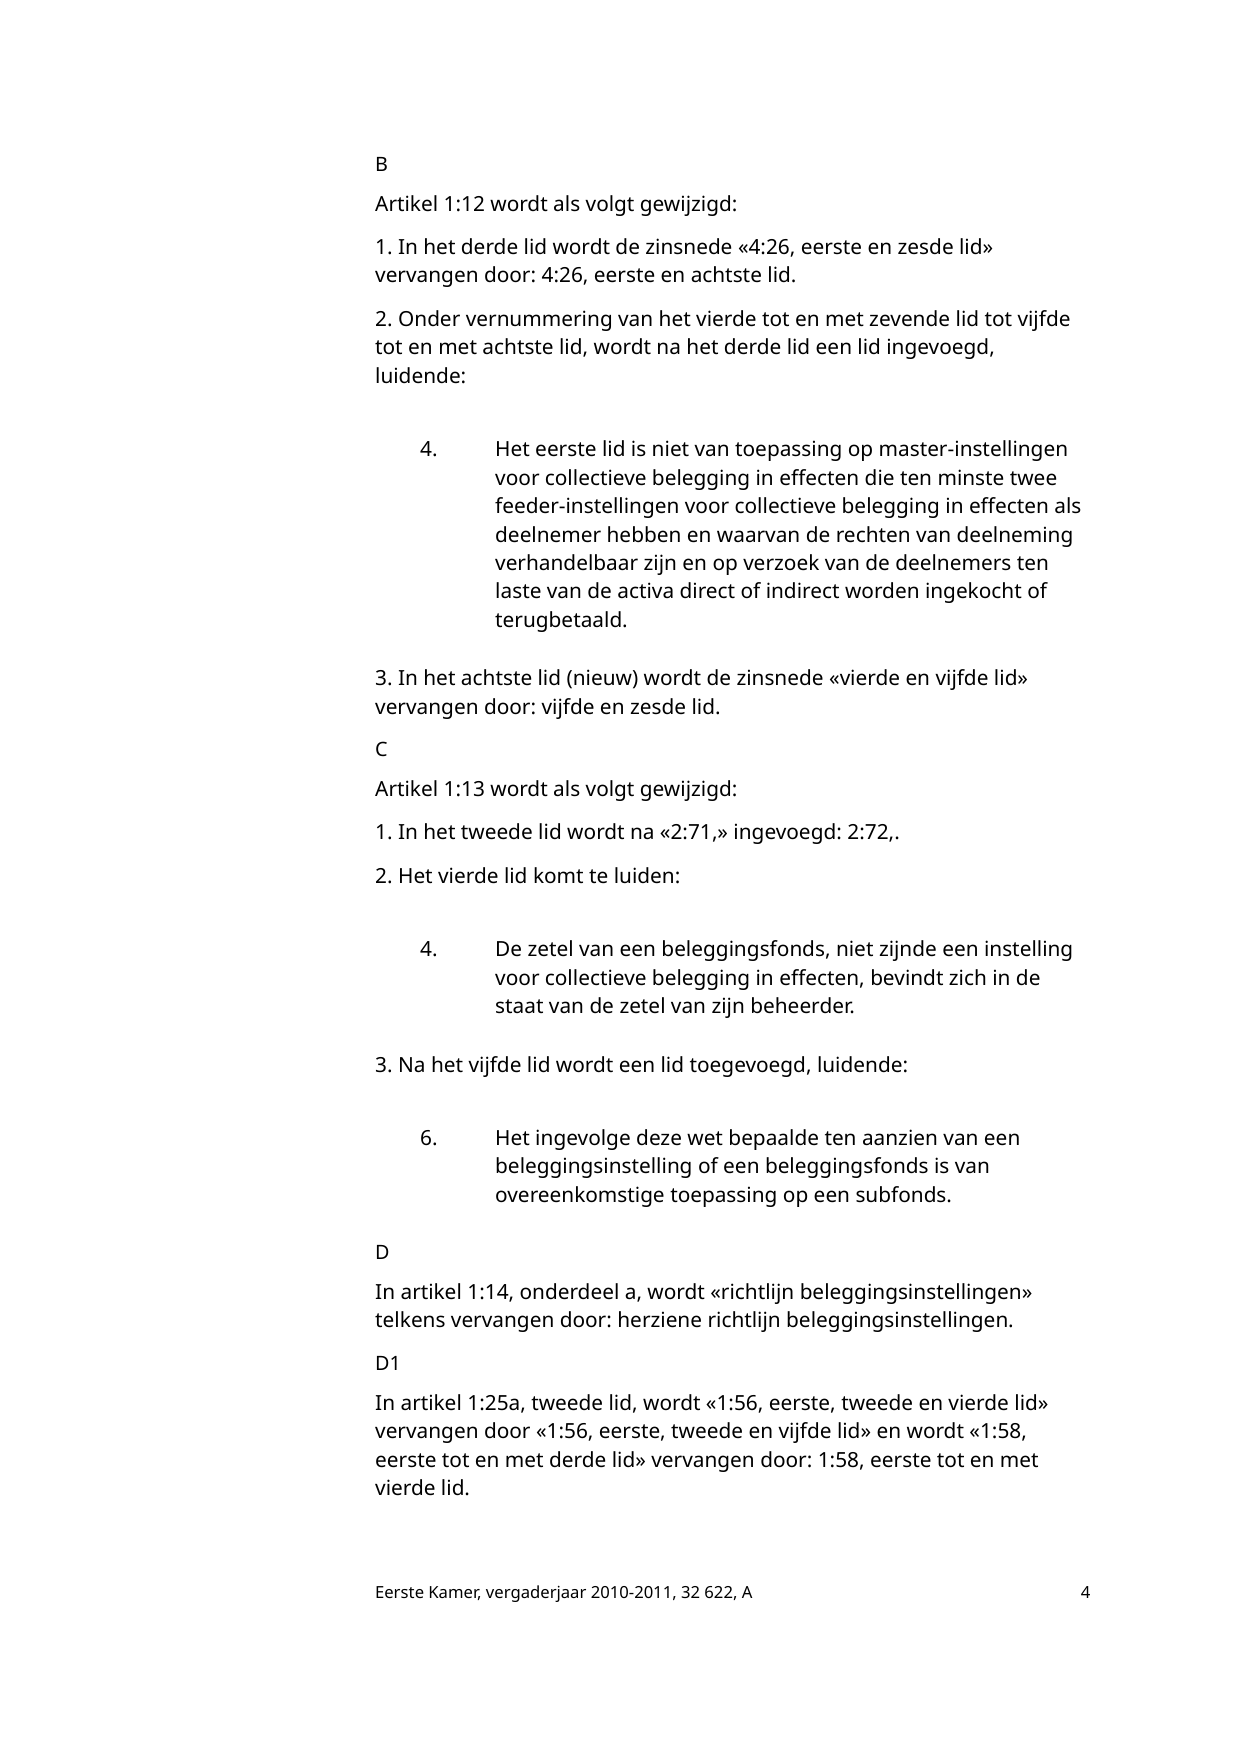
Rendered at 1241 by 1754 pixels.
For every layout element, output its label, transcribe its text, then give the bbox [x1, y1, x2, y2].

list Het ingevolge deze wet bepaalde ten aanzien van een beleggingsinstelling of een beleggingsfonds is van overeenkomstige toepassing op een subfonds. [420, 1123, 1090, 1208]
text 2. Onder vernummering van het vierde tot en met zevende lid tot vijfde tot en met achtste lid, wordt na het derde lid een lid ingevoegd, luidende: [375, 304, 1090, 389]
text In artikel 1:14, onderdeel a, wordt «richtlijn beleggingsinstellingen» telkens vervangen door: herziene richtlijn beleggingsinstellingen. [375, 1277, 1090, 1334]
text Artikel 1:12 wordt als volgt gewijzigd: [375, 189, 1090, 217]
text 2. Het vierde lid komt te luiden: [375, 861, 1090, 889]
text 3. Na het vijfde lid wordt een lid toegevoegd, luidende: [375, 1050, 1090, 1078]
text 1. In het derde lid wordt de zinsnede «4:26, eerste en zesde lid» vervangen door: 4:26, eerste en achtste lid. [375, 232, 1090, 289]
text In artikel 1:25a, tweede lid, wordt «1:56, eerste, tweede en vierde lid» vervangen door «1:56, eerste, tweede en vijfde lid» en wordt «1:58, eerste tot en met derde lid» vervangen door: 1:58, eerste tot en met vierde lid. [375, 1388, 1090, 1502]
text 1. In het tweede lid wordt na «2:71,» ingevoegd: 2:72,. [375, 817, 1090, 846]
text 3. In het achtste lid (nieuw) wordt de zinsnede «vierde en vijfde lid» vervangen door: vijfde en zesde lid. [375, 663, 1090, 720]
list De zetel van een beleggingsfonds, niet zijnde een instelling voor collectieve belegging in effecten, bevindt zich in de staat van de zetel van zijn beheerder. [420, 934, 1090, 1020]
text D [375, 1238, 1090, 1265]
list Het eerste lid is niet van toepassing op master-instellingen voor collectieve belegging in effecten die ten minste twee feeder-instellingen voor collectieve belegging in effecten als deelnemer hebben en waarvan de rechten van deelneming verhandelbaar zijn en op verzoek van de deelnemers ten laste van de activa direct of indirect worden ingekocht of terugbetaald. [420, 434, 1090, 633]
text Artikel 1:13 wordt als volgt gewijzigd: [375, 774, 1090, 802]
text C [375, 735, 1090, 762]
text B [375, 150, 1090, 177]
text D1 [375, 1349, 1090, 1376]
